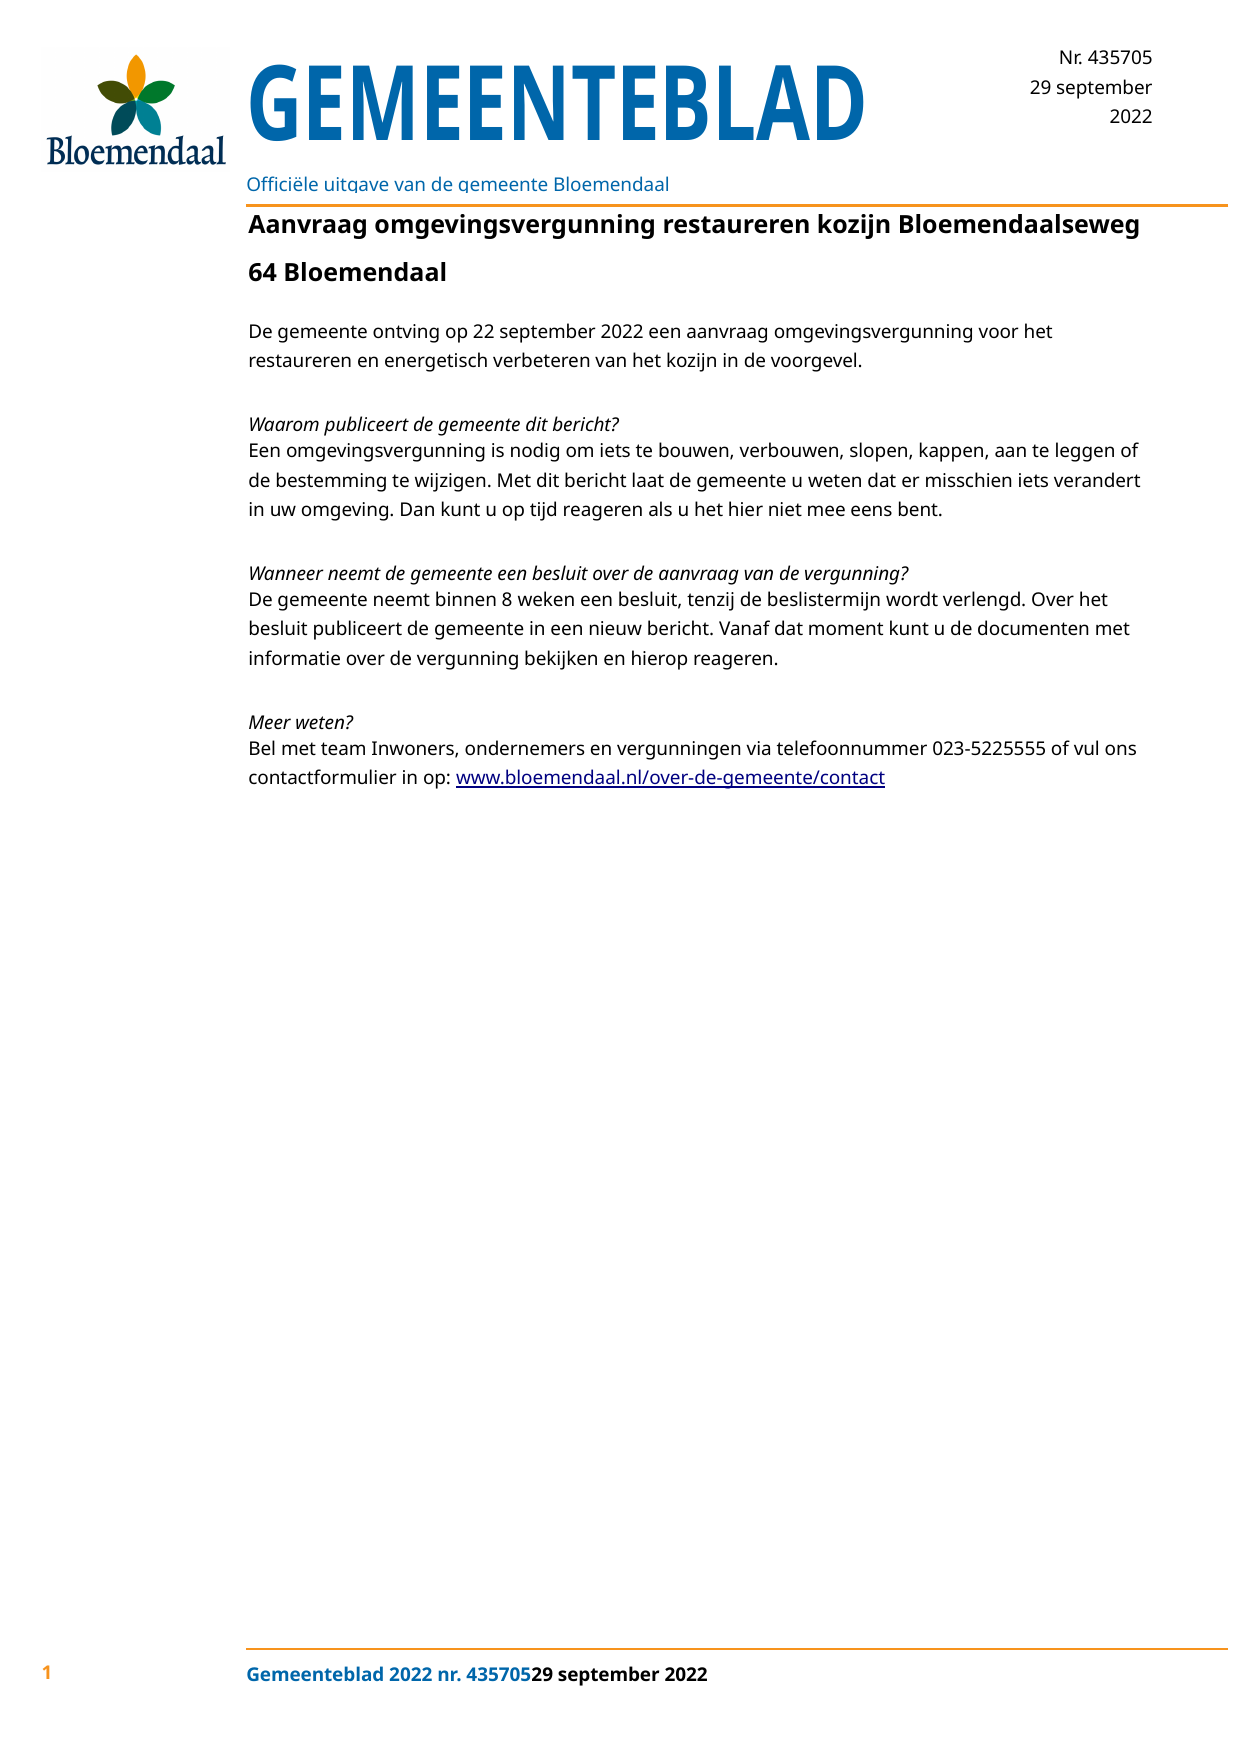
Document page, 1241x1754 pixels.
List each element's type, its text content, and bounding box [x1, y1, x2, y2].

text Meer weten? [248, 709, 1152, 735]
text Bel met team Inwoners, ondernemers en vergunningen via telefoonnummer 023-5225555 of vul ons contactformulier in op: www.bloemendaal.nl/over-de-gemeente/contact [248, 735, 1152, 790]
picture [41, 47, 231, 172]
text Een omgevingsvergunning is nodig om iets te bouwen, verbouwen, slopen, kappen, aan te leggen of de bestemming te wijzigen. Met dit bericht laat de gemeente u weten dat er misschien iets verandert in uw omgeving. Dan kunt u op tijd reageren als u het hier niet mee eens bent. [248, 437, 1152, 522]
text Aanvraag omgevingsvergunning restaureren kozijn Bloemendaalseweg 64 Bloemendaal [248, 207, 1152, 288]
text Waarom publiceert de gemeente dit bericht? [248, 411, 1152, 437]
text De gemeente ontving op 22 september 2022 een aanvraag omgevingsvergunning voor het restaureren en energetisch verbeteren van het kozijn in de voorgevel. [248, 318, 1152, 373]
text Wanneer neemt de gemeente een besluit over de aanvraag van de vergunning? [248, 560, 1152, 586]
text De gemeente neemt binnen 8 weken een besluit, tenzij de beslistermijn wordt verlengd. Over het besluit publiceert de gemeente in een nieuw bericht. Vanaf dat moment kunt u de documenten met informatie over de vergunning bekijken en hierop reageren. [248, 586, 1152, 671]
